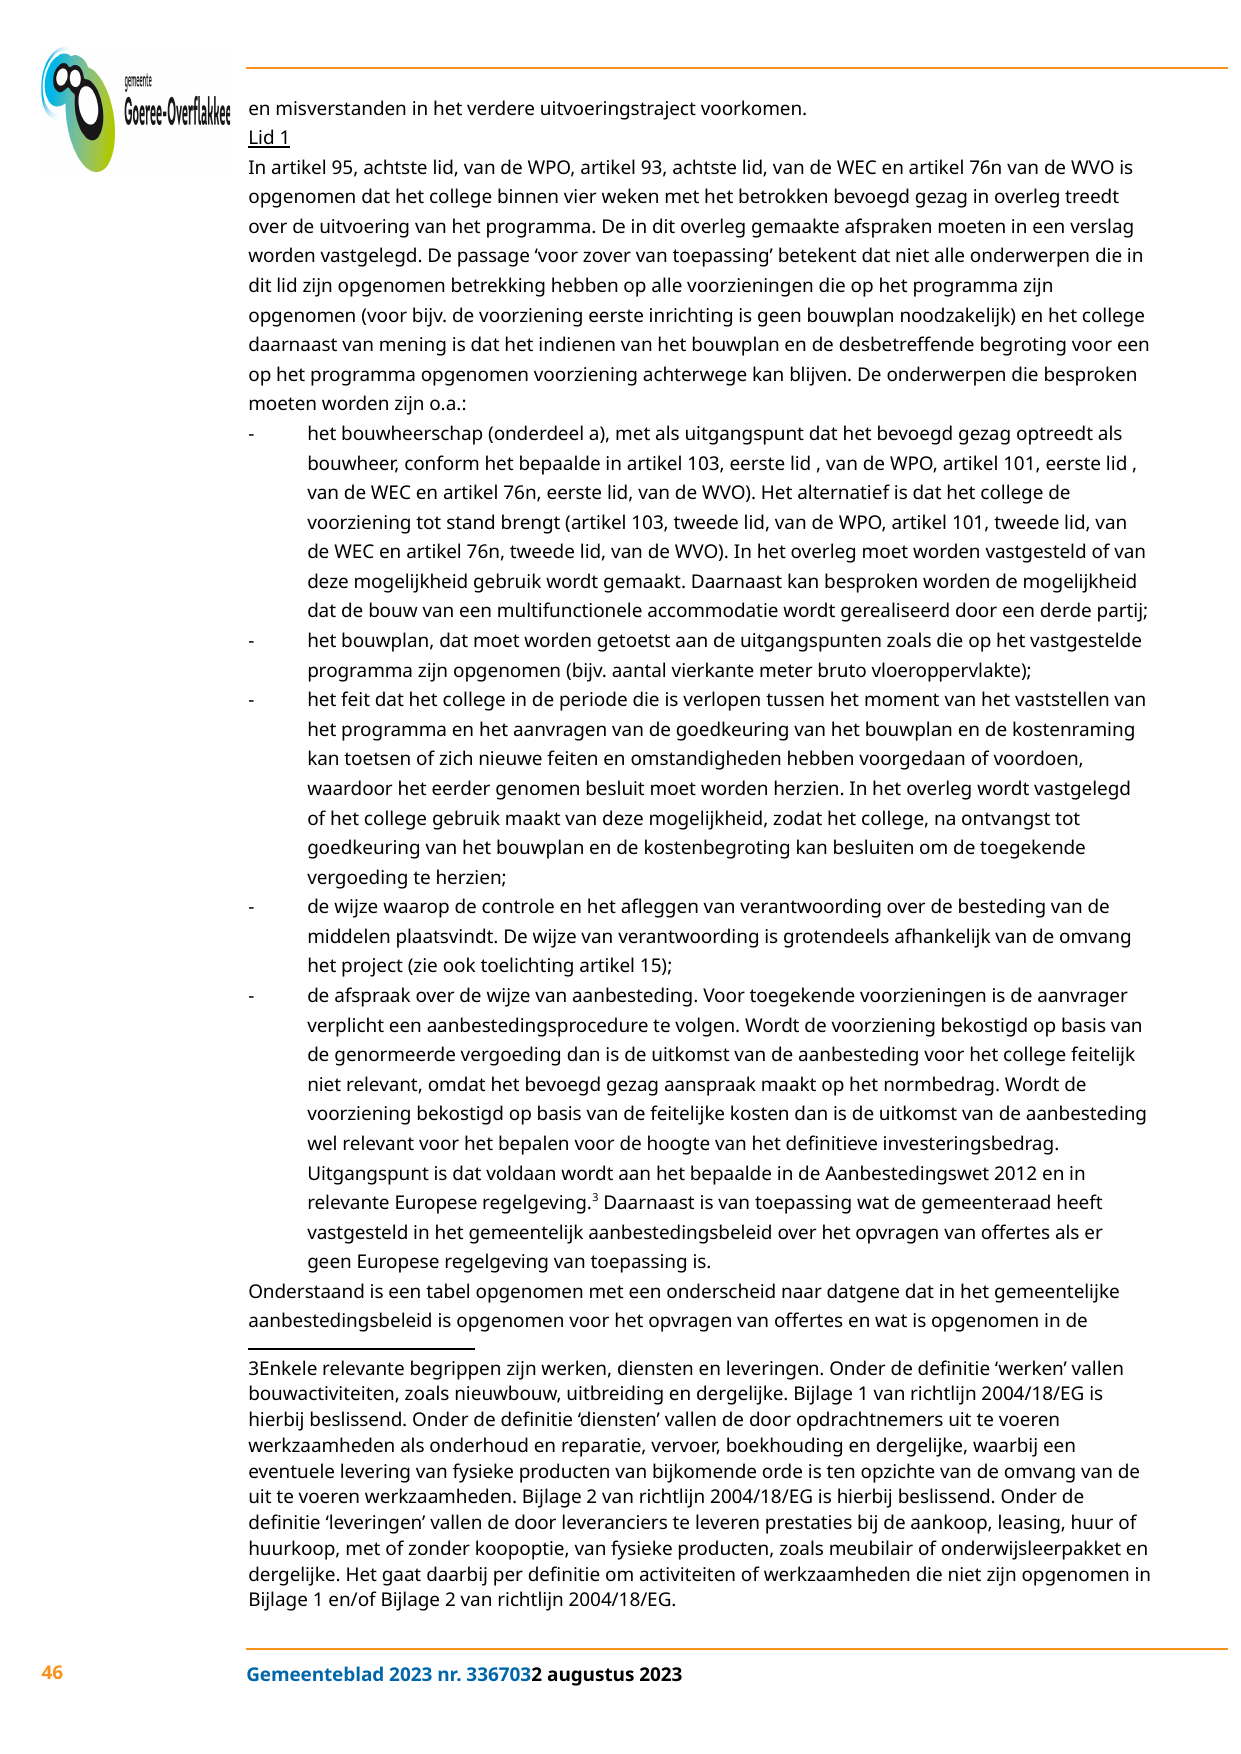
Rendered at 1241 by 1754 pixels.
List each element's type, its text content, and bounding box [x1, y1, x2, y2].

list de afspraak over de wijze van aanbesteding. Voor toegekende voorzieningen is de aanvrager verplicht een aanbestedingsprocedure te volgen. Wordt de voorziening bekostigd op basis van de genormeerde vergoeding dan is de uitkomst van de aanbesteding voor het college feitelijk niet relevant, omdat het bevoegd gezag aanspraak maakt op het normbedrag. Wordt de voorziening bekostigd op basis van de feitelijke kosten dan is de uitkomst van de aanbesteding wel relevant voor het bepalen voor de hoogte van het definitieve investeringsbedrag. Uitgangspunt is dat voldaan wordt aan het bepaalde in de Aanbestedingswet 2012 en in relevante Europese regelgeving. Daarnaast is van toepassing wat de gemeenteraad heeft vastgesteld in het gemeentelijk aanbestedingsbeleid over het opvragen van offertes als er geen Europese regelgeving van toepassing is. [248, 982, 1152, 1274]
text Lid 1 [248, 124, 1152, 150]
text Onderstaand is een tabel opgenomen met een onderscheid naar datgene dat in het gemeentelijke aanbestedingsbeleid is opgenomen voor het opvragen van offertes en wat is opgenomen in de [248, 1278, 1152, 1333]
list het feit dat het college in de periode die is verlopen tussen het moment van het vaststellen van het programma en het aanvragen van de goedkeuring van het bouwplan en de kostenraming kan toetsen of zich nieuwe feiten en omstandigheden hebben voorgedaan of voordoen, waardoor het eerder genomen besluit moet worden herzien. In het overleg wordt vastgelegd of het college gebruik maakt van deze mogelijkheid, zodat het college, na ontvangst tot goedkeuring van het bouwplan en de kostenbegroting kan besluiten om de toegekende vergoeding te herzien; [248, 686, 1152, 890]
list Enkele relevante begrippen zijn werken, diensten en leveringen. Onder de definitie ‘werken’ vallen bouwactiviteiten, zoals nieuwbouw, uitbreiding en dergelijke. Bijlage 1 van richtlijn 2004/18/EG is hierbij beslissend. Onder de definitie ‘diensten’ vallen de door opdrachtnemers uit te voeren werkzaamheden als onderhoud en reparatie, vervoer, boekhouding en dergelijke, waarbij een eventuele levering van fysieke producten van bijkomende orde is ten opzichte van de omvang van de uit te voeren werkzaamheden. Bijlage 2 van richtlijn 2004/18/EG is hierbij beslissend. Onder de definitie ‘leveringen’ vallen de door leveranciers te leveren prestaties bij de aankoop, leasing, huur of huurkoop, met of zonder koopoptie, van fysieke producten, zoals meubilair of onderwijsleerpakket en dergelijke. Het gaat daarbij per definitie om activiteiten of werkzaamheden die niet zijn opgenomen in Bijlage 1 en/of Bijlage 2 van richtlijn 2004/18/EG. [248, 1355, 1152, 1612]
list het bouwheerschap (onderdeel a), met als uitgangspunt dat het bevoegd gezag optreedt als bouwheer, conform het bepaalde in artikel 103, eerste lid , van de WPO, artikel 101, eerste lid , van de WEC en artikel 76n, eerste lid, van de WVO). Het alternatief is dat het college de voorziening tot stand brengt (artikel 103, tweede lid, van de WPO, artikel 101, tweede lid, van de WEC en artikel 76n, tweede lid, van de WVO). In het overleg moet worden vastgesteld of van deze mogelijkheid gebruik wordt gemaakt. Daarnaast kan besproken worden de mogelijkheid dat de bouw van een multifunctionele accommodatie wordt gerealiseerd door een derde partij; [248, 420, 1152, 623]
picture [41, 47, 231, 172]
list het bouwplan, dat moet worden getoetst aan de uitgangspunten zoals die op het vastgestelde programma zijn opgenomen (bijv. aantal vierkante meter bruto vloeroppervlakte); [248, 627, 1152, 683]
text en misverstanden in het verdere uitvoeringstraject voorkomen. [248, 95, 1152, 121]
text In artikel 95, achtste lid, van de WPO, artikel 93, achtste lid, van de WEC en artikel 76n van de WVO is opgenomen dat het college binnen vier weken met het betrokken bevoegd gezag in overleg treedt over de uitvoering van het programma. De in dit overleg gemaakte afspraken moeten in een verslag worden vastgelegd. De passage ‘voor zover van toepassing’ betekent dat niet alle onderwerpen die in dit lid zijn opgenomen betrekking hebben op alle voorzieningen die op het programma zijn opgenomen (voor bijv. de voorziening eerste inrichting is geen bouwplan noodzakelijk) en het college daarnaast van mening is dat het indienen van het bouwplan en de desbetreffende begroting voor een op het programma opgenomen voorziening achterwege kan blijven. De onderwerpen die besproken moeten worden zijn o.a.: [248, 154, 1152, 416]
list de wijze waarop de controle en het afleggen van verantwoording over de besteding van de middelen plaatsvindt. De wijze van verantwoording is grotendeels afhankelijk van de omvang het project (zie ook toelichting artikel 15); [248, 893, 1152, 978]
